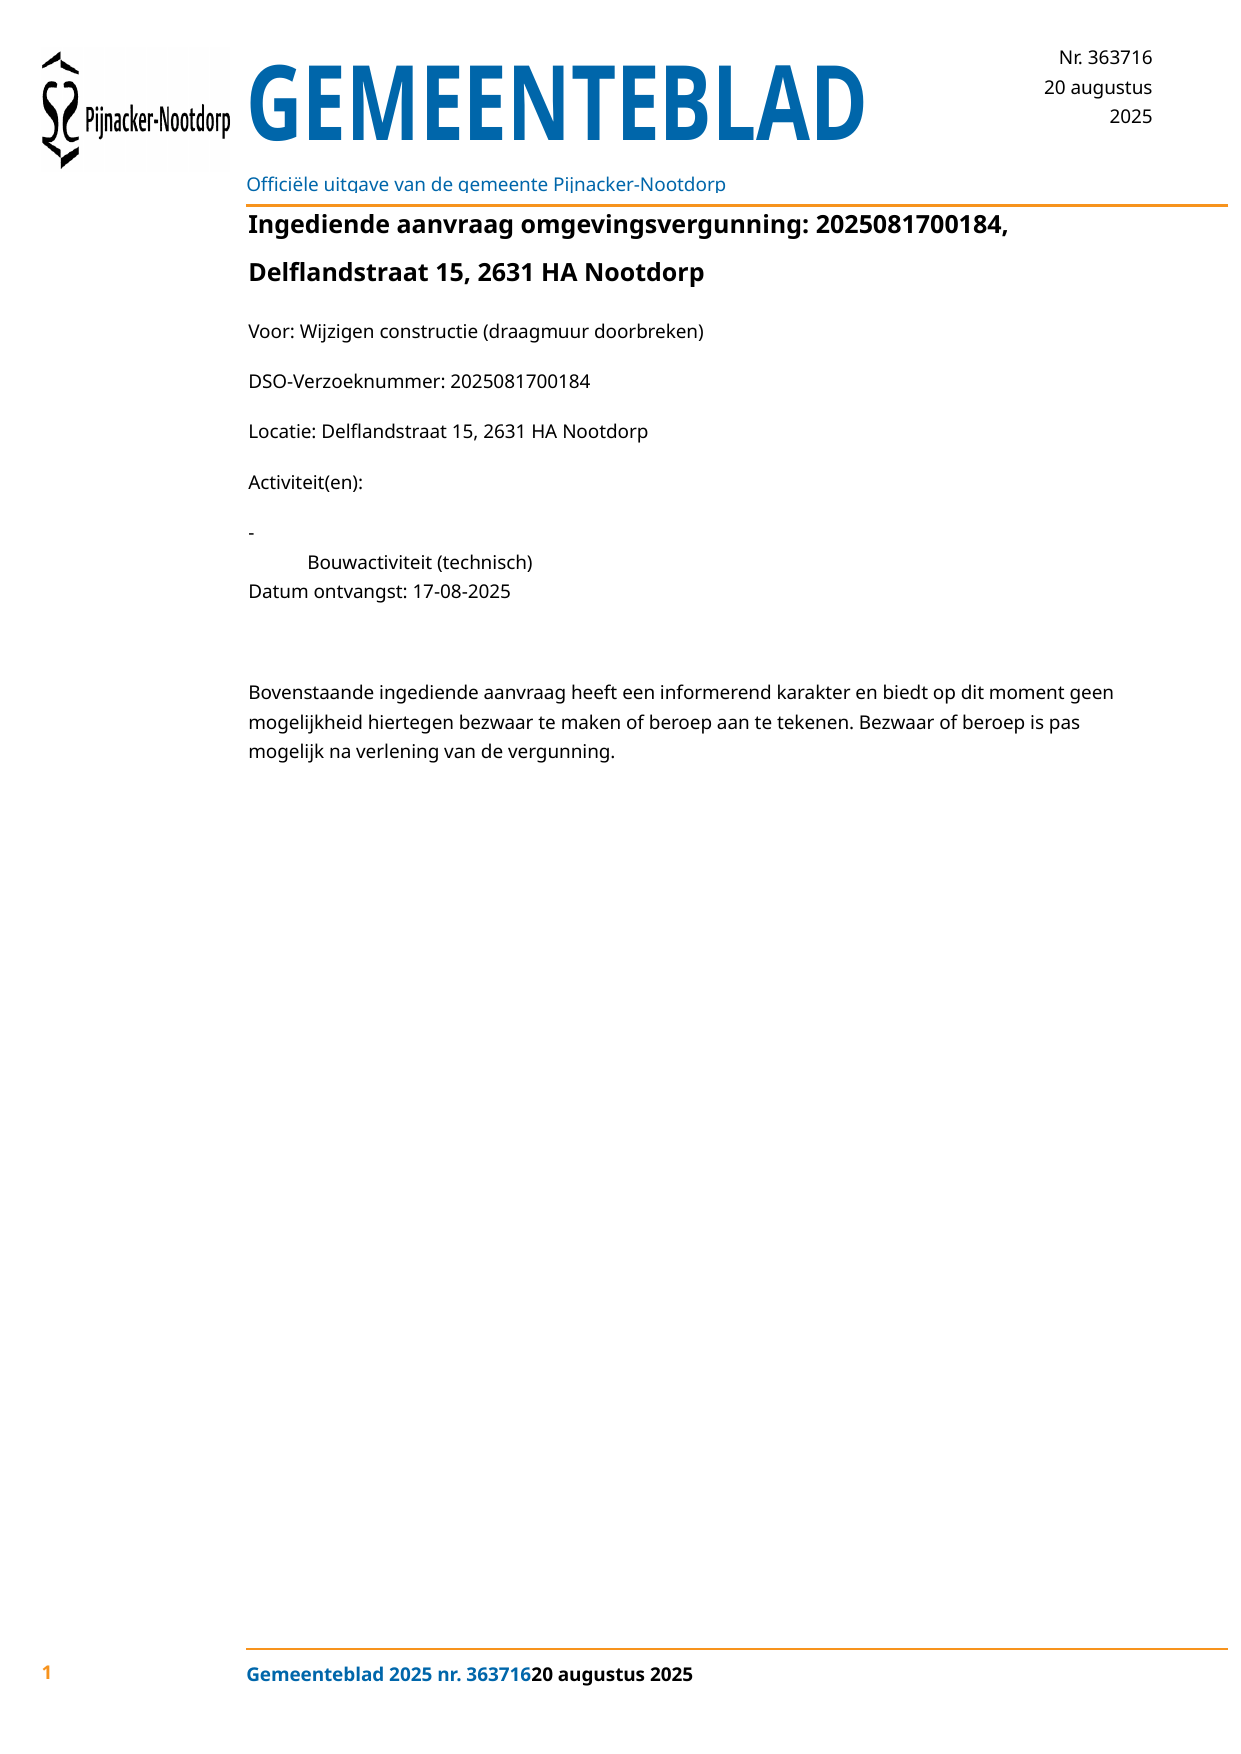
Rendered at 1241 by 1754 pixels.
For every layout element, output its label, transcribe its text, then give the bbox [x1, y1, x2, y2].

picture [41, 47, 231, 172]
text Voor: Wijzigen constructie (draagmuur doorbreken) [248, 318, 1152, 344]
text DSO-Verzoeknummer: 2025081700184 [248, 368, 1152, 394]
text Activiteit(en): [248, 469, 1152, 495]
text Bovenstaande ingediende aanvraag heeft een informerend karakter en biedt op dit moment geen mogelijkheid hiertegen bezwaar te maken of beroep aan te tekenen. Bezwaar of beroep is pas mogelijk na verlening van de vergunning. [248, 679, 1152, 764]
list Bouwactiviteit (technisch) [248, 549, 1152, 575]
text Datum ontvangst: 17-08-2025 [248, 579, 1152, 604]
text Locatie: Delflandstraat 15, 2631 HA Nootdorp [248, 419, 1152, 444]
text Ingediende aanvraag omgevingsvergunning: 2025081700184, Delflandstraat 15, 2631 HA Nootdorp [248, 207, 1152, 288]
